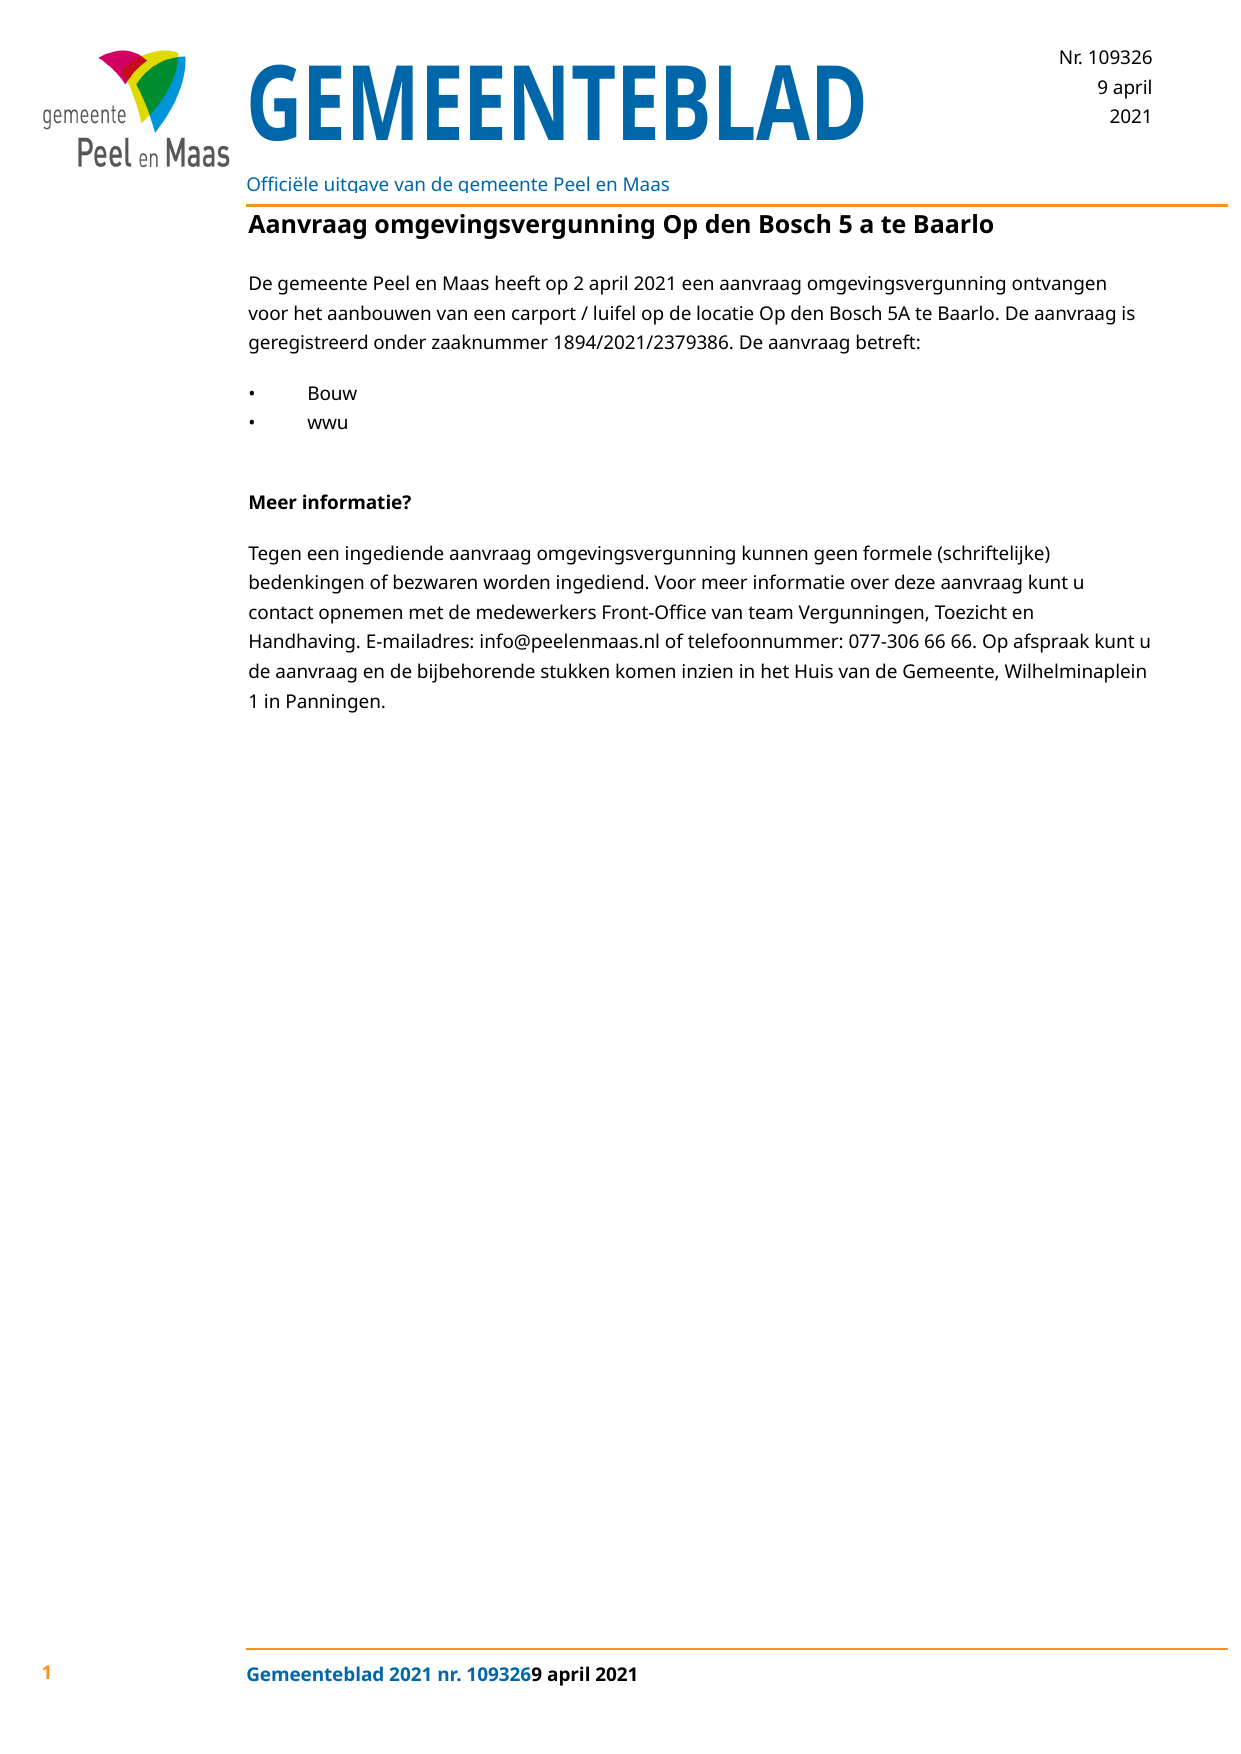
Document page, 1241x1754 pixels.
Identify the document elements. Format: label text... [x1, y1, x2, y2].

text Aanvraag omgevingsvergunning Op den Bosch 5 a te Baarlo [248, 207, 1152, 241]
list Bouw [248, 380, 1152, 406]
text Tegen een ingediende aanvraag omgevingsvergunning kunnen geen formele (schriftelijke) bedenkingen of bezwaren worden ingediend. Voor meer informatie over deze aanvraag kunt u contact opnemen met de medewerkers Front-Office van team Vergunningen, Toezicht en Handhaving. E-mailadres: info@peelenmaas.nl of telefoonnummer: 077-306 66 66. Op afspraak kunt u de aanvraag en de bijbehorende stukken komen inzien in het Huis van de Gemeente, Wilhelminaplein 1 in Panningen. [248, 540, 1152, 713]
text De gemeente Peel en Maas heeft op 2 april 2021 een aanvraag omgevingsvergunning ontvangen voor het aanbouwen van een carport / luifel op de locatie Op den Bosch 5A te Baarlo. De aanvraag is geregistreerd onder zaaknummer 1894/2021/2379386. De aanvraag betreft: [248, 270, 1152, 355]
text Meer informatie? [248, 489, 1152, 515]
list wwu [248, 409, 1152, 435]
picture [41, 47, 231, 172]
